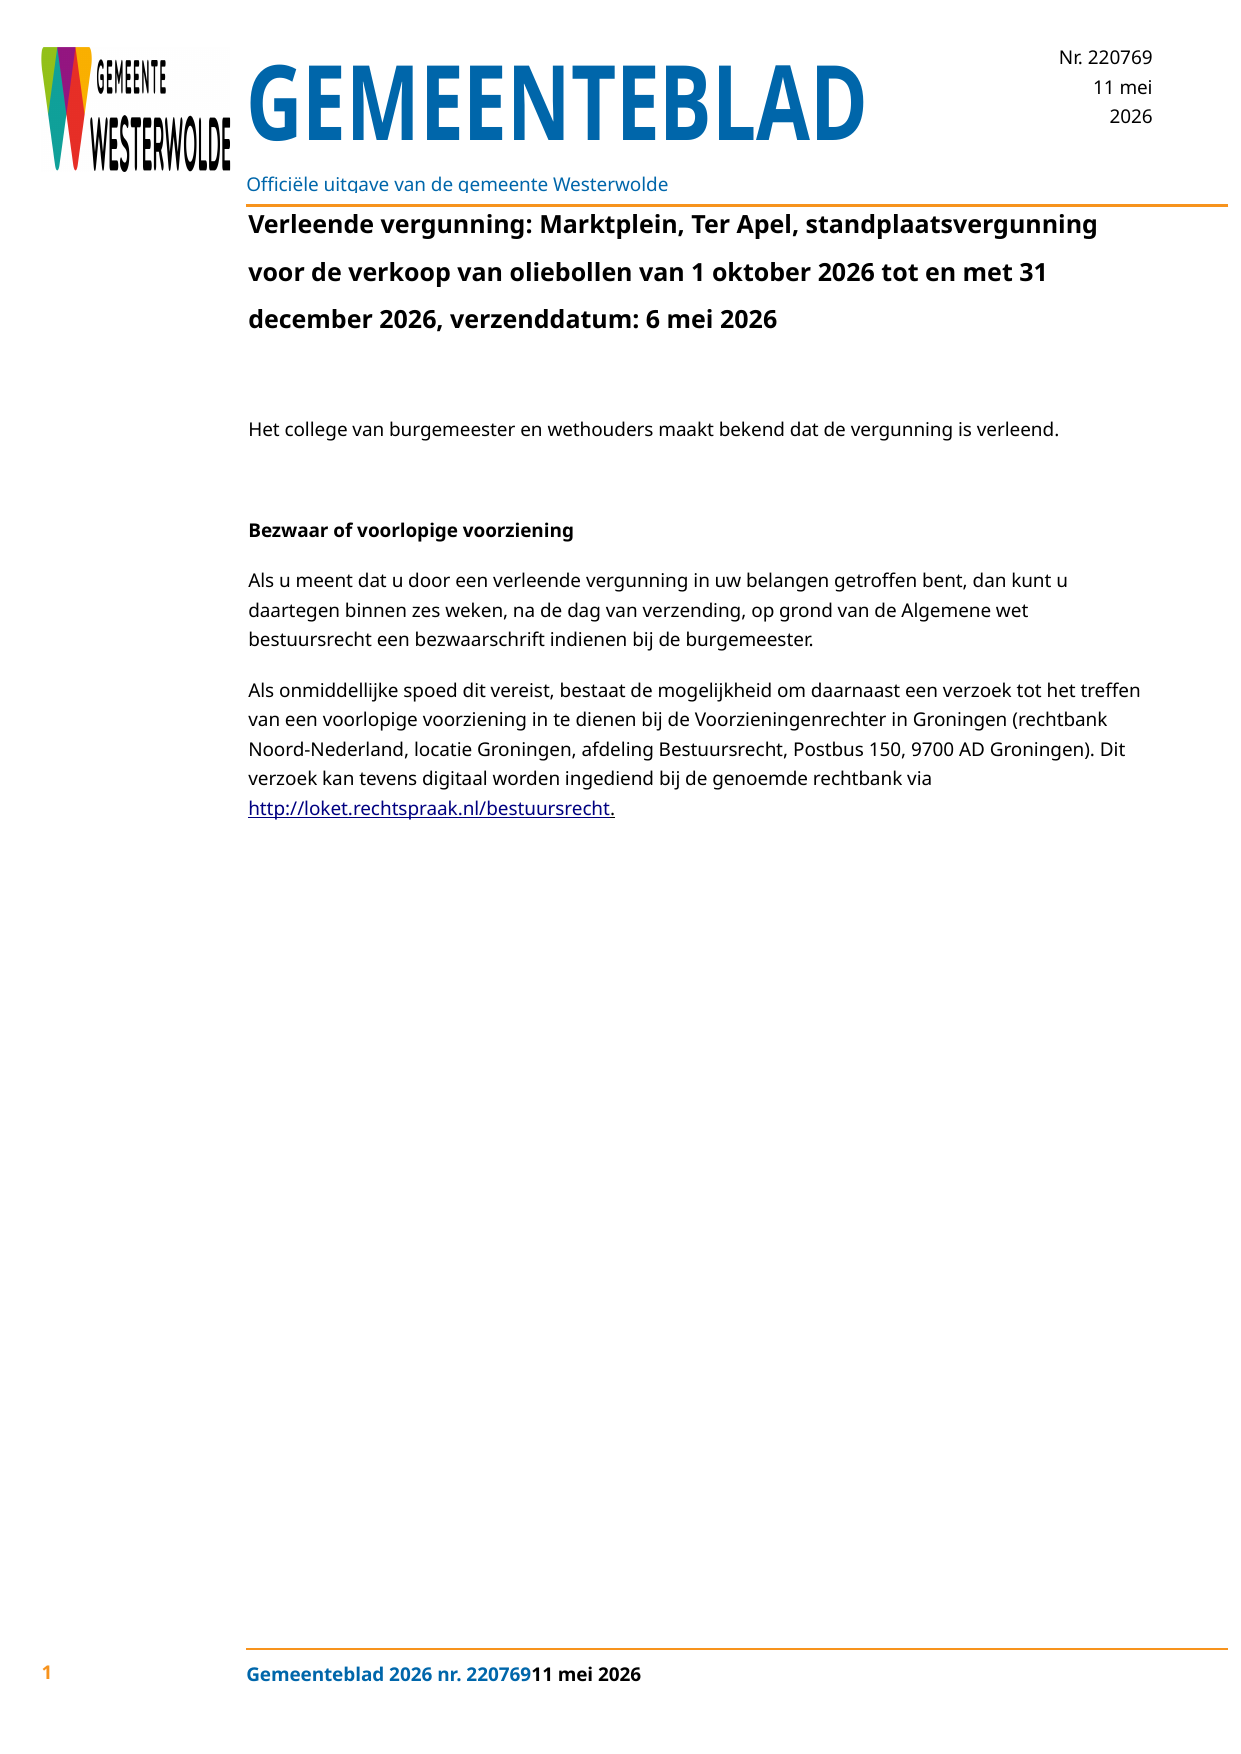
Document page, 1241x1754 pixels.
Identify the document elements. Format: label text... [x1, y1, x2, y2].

picture [41, 47, 231, 172]
text Als u meent dat u door een verleende vergunning in uw belangen getroffen bent, dan kunt u daartegen binnen zes weken, na de dag van verzending, op grond van de Algemene wet bestuursrecht een bezwaarschrift indienen bij de burgemeester. [248, 567, 1152, 652]
text Het college van burgemeester en wethouders maakt bekend dat de vergunning is verleend. [248, 416, 1152, 442]
text Bezwaar of voorlopige voorziening [248, 517, 1152, 542]
text Verleende vergunning: Marktplein, Ter Apel, standplaatsvergunning voor de verkoop van oliebollen van 1 oktober 2026 tot en met 31 december 2026, verzenddatum: 6 mei 2026 [248, 207, 1152, 336]
text Als onmiddellijke spoed dit vereist, bestaat de mogelijkheid om daarnaast een verzoek tot het treffen van een voorlopige voorziening in te dienen bij de Voorzieningenrechter in Groningen (rechtbank Noord-Nederland, locatie Groningen, afdeling Bestuursrecht, Postbus 150, 9700 AD Groningen). Dit verzoek kan tevens digitaal worden ingediend bij de genoemde rechtbank via http://loket.rechtspraak.nl/bestuursrecht. [248, 677, 1152, 821]
